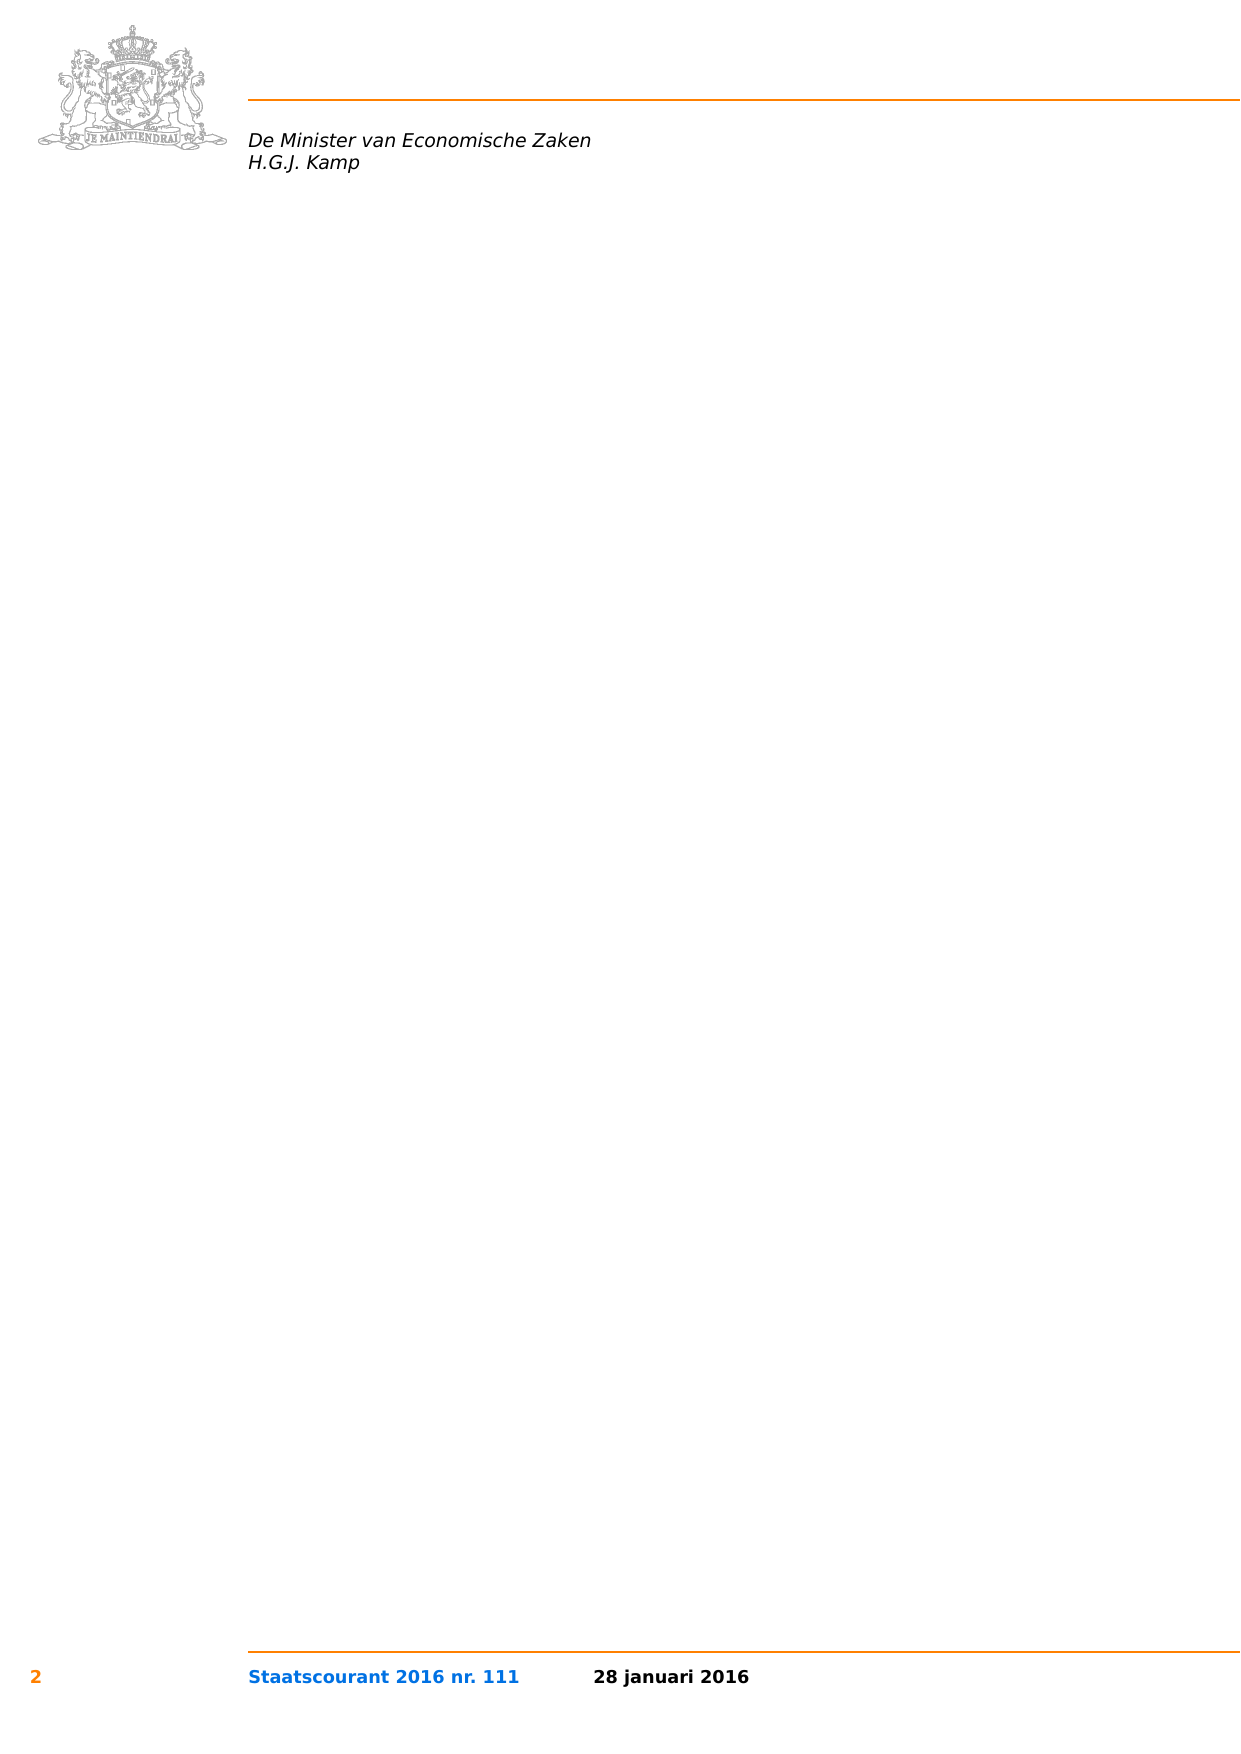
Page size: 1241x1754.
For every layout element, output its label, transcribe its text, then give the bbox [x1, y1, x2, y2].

picture [38, 25, 227, 150]
text De Minister van Economische Zaken H.G.J. Kamp [248, 130, 1163, 174]
